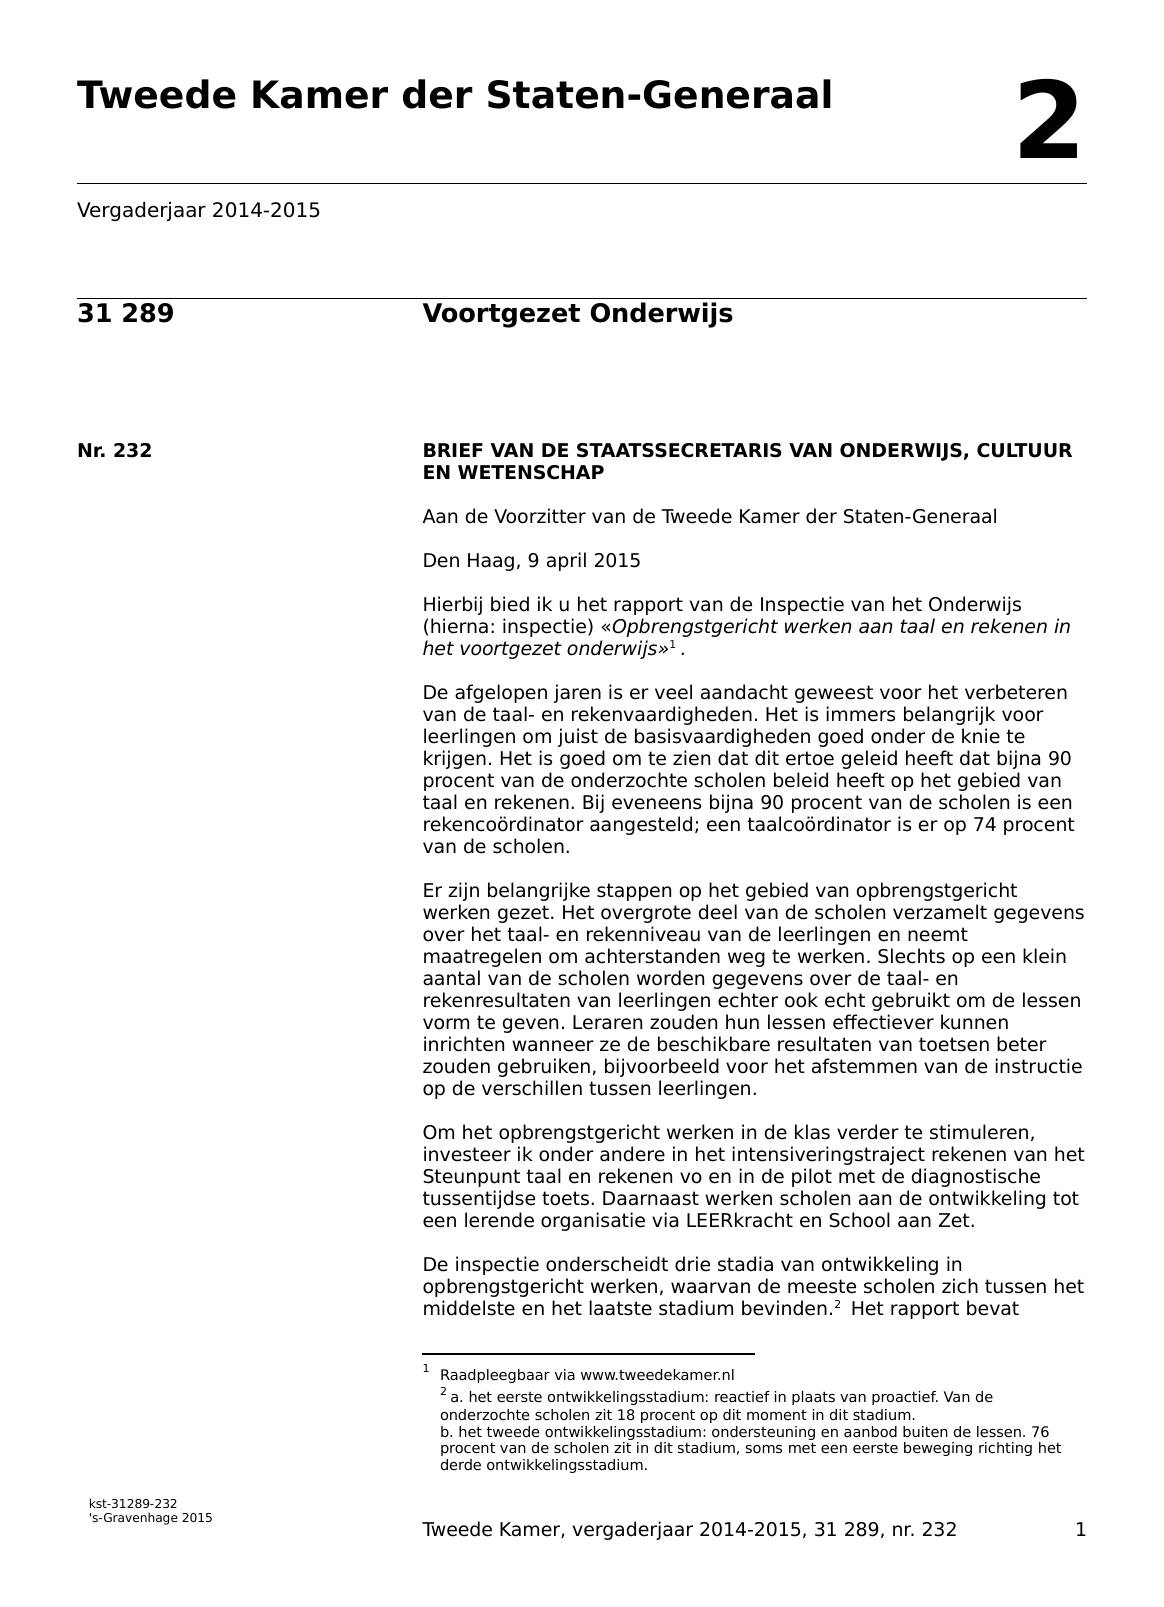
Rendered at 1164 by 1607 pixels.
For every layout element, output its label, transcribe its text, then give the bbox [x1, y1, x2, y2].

text Den Haag, 9 april 2015 [422, 550, 1087, 572]
text Om het opbrengstgericht werken in de klas verder te stimuleren, investeer ik onder andere in het intensiveringstraject rekenen van het Steunpunt taal en rekenen vo en in de pilot met de diagnostische tussentijdse toets. Daarnaast werken scholen aan de ontwikkeling tot een lerende organisatie via LEERkracht en School aan Zet. [422, 1122, 1087, 1232]
text De afgelopen jaren is er veel aandacht geweest voor het verbeteren van de taal- en rekenvaardigheden. Het is immers belangrijk voor leerlingen om juist de basisvaardigheden goed onder de knie te krijgen. Het is goed om te zien dat dit ertoe geleid heeft dat bijna 90 procent van de onderzochte scholen beleid heeft op het gebied van taal en rekenen. Bij eveneens bijna 90 procent van de scholen is een rekencoördinator aangesteld; een taalcoördinator is er op 74 procent van de scholen. [422, 682, 1087, 858]
text b. het tweede ontwikkelingsstadium: ondersteuning en aanbod buiten de lessen. 76 procent van de scholen zit in dit stadium, soms met een eerste beweging richting het derde ontwikkelingsstadium. [440, 1424, 1087, 1474]
table_header 2 [886, 59, 1087, 183]
subtitle 31 289 Voortgezet Onderwijs [77, 299, 1087, 329]
text Er zijn belangrijke stappen op het gebied van opbrengstgericht werken gezet. Het overgrote deel van de scholen verzamelt gegevens over het taal- en rekenniveau van de leerlingen en neemt maatregelen om achterstanden weg te werken. Slechts op een klein aantal van de scholen worden gegevens over de taal- en rekenresultaten van leerlingen echter ook echt gebruikt om de lessen vorm te geven. Leraren zouden hun lessen effectiever kunnen inrichten wanneer ze de beschikbare resultaten van toetsen beter zouden gebruiken, bijvoorbeeld voor het afstemmen van de instructie op de verschillen tussen leerlingen. [422, 880, 1087, 1100]
text 's-Gravenhage 2015 [88, 1511, 323, 1525]
text a. het eerste ontwikkelingsstadium: reactief in plaats van proactief. Van de onderzochte scholen zit 18 procent op dit moment in dit stadium. [440, 1385, 1087, 1424]
text Raadpleegbaar via www.tweedekamer.nl [422, 1363, 1087, 1385]
table_header Tweede Kamer der Staten-Generaal [77, 59, 886, 183]
subtitle Nr. 232 BRIEF VAN DE STAATSSECRETARIS VAN ONDERWIJS, CULTUUR EN WETENSCHAP [77, 440, 1087, 484]
text De inspectie onderscheidt drie stadia van ontwikkeling in opbrengstgericht werken, waarvan de meeste scholen zich tussen het middelste en het laatste stadium bevinden. Het rapport bevat [422, 1254, 1087, 1320]
text Hierbij bied ik u het rapport van de Inspectie van het Onderwijs (hierna: inspectie) «Opbrengstgericht werken aan taal en rekenen in het voortgezet onderwijs». [422, 594, 1087, 660]
text kst-31289-232 [88, 1497, 323, 1511]
text Aan de Voorzitter van de Tweede Kamer der Staten-Generaal [422, 506, 1087, 528]
table_cell Vergaderjaar 2014-2015 [77, 184, 1087, 298]
